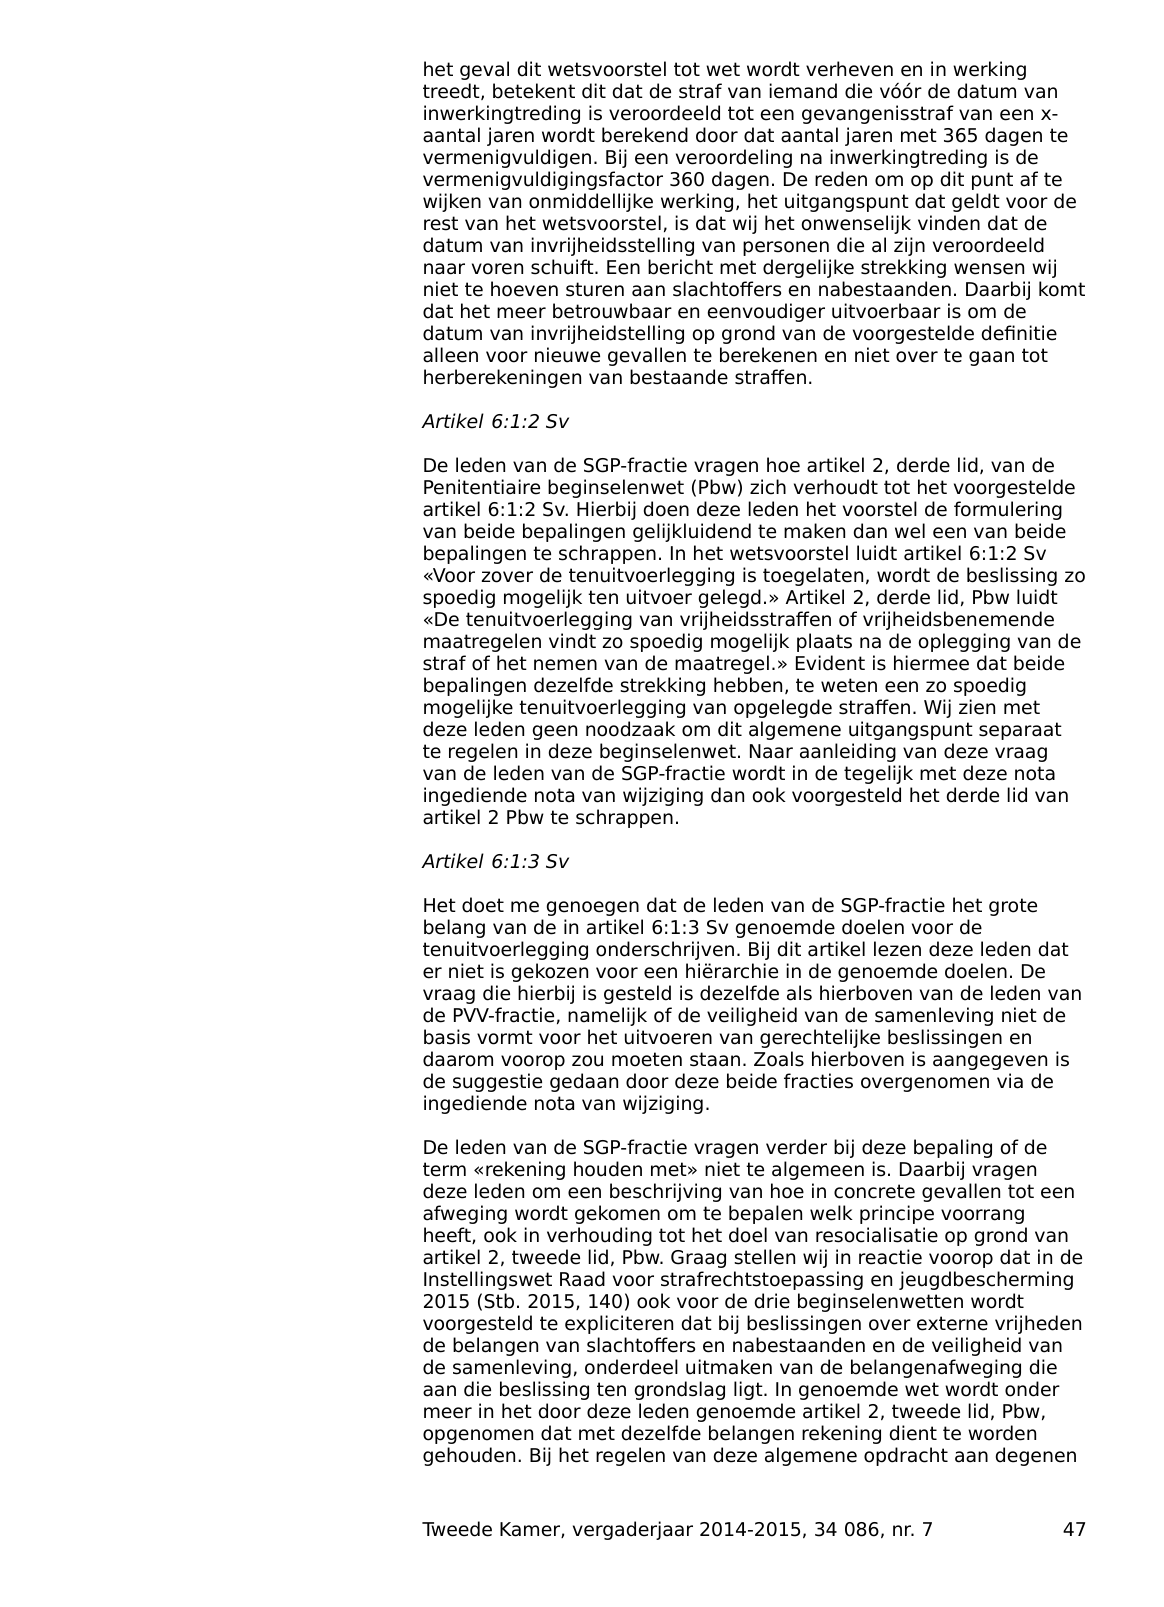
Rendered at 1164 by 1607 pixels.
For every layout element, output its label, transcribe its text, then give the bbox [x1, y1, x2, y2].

text het geval dit wetsvoorstel tot wet wordt verheven en in werking treedt, betekent dit dat de straf van iemand die vóór de datum van inwerkingtreding is veroordeeld tot een gevangenisstraf van een x-aantal jaren wordt berekend door dat aantal jaren met 365 dagen te vermenigvuldigen. Bij een veroordeling na inwerkingtreding is de vermenigvuldigingsfactor 360 dagen. De reden om op dit punt af te wijken van onmiddellijke werking, het uitgangspunt dat geldt voor de rest van het wetsvoorstel, is dat wij het onwenselijk vinden dat de datum van invrijheidsstelling van personen die al zijn veroordeeld naar voren schuift. Een bericht met dergelijke strekking wensen wij niet te hoeven sturen aan slachtoffers en nabestaanden. Daarbij komt dat het meer betrouwbaar en eenvoudiger uitvoerbaar is om de datum van invrijheidstelling op grond van de voorgestelde definitie alleen voor nieuwe gevallen te berekenen en niet over te gaan tot herberekeningen van bestaande straffen. [422, 59, 1087, 389]
subtitle Artikel 6:1:3 Sv [422, 851, 1087, 873]
text De leden van de SGP-fractie vragen hoe artikel 2, derde lid, van de Penitentiaire beginselenwet (Pbw) zich verhoudt tot het voorgestelde artikel 6:1:2 Sv. Hierbij doen deze leden het voorstel de formulering van beide bepalingen gelijkluidend te maken dan wel een van beide bepalingen te schrappen. In het wetsvoorstel luidt artikel 6:1:2 Sv «Voor zover de tenuitvoerlegging is toegelaten, wordt de beslissing zo spoedig mogelijk ten uitvoer gelegd.» Artikel 2, derde lid, Pbw luidt «De tenuitvoerlegging van vrijheidsstraffen of vrijheidsbenemende maatregelen vindt zo spoedig mogelijk plaats na de oplegging van de straf of het nemen van de maatregel.» Evident is hiermee dat beide bepalingen dezelfde strekking hebben, te weten een zo spoedig mogelijke tenuitvoerlegging van opgelegde straffen. Wij zien met deze leden geen noodzaak om dit algemene uitgangspunt separaat te regelen in deze beginselenwet. Naar aanleiding van deze vraag van de leden van de SGP-fractie wordt in de tegelijk met deze nota ingediende nota van wijziging dan ook voorgesteld het derde lid van artikel 2 Pbw te schrappen. [422, 455, 1087, 829]
text De leden van de SGP-fractie vragen verder bij deze bepaling of de term «rekening houden met» niet te algemeen is. Daarbij vragen deze leden om een beschrijving van hoe in concrete gevallen tot een afweging wordt gekomen om te bepalen welk principe voorrang heeft, ook in verhouding tot het doel van resocialisatie op grond van artikel 2, tweede lid, Pbw. Graag stellen wij in reactie voorop dat in de Instellingswet Raad voor strafrechtstoepassing en jeugdbescherming 2015 (Stb. 2015, 140) ook voor de drie beginselenwetten wordt voorgesteld te expliciteren dat bij beslissingen over externe vrijheden de belangen van slachtoffers en nabestaanden en de veiligheid van de samenleving, onderdeel uitmaken van de belangenafweging die aan die beslissing ten grondslag ligt. In genoemde wet wordt onder meer in het door deze leden genoemde artikel 2, tweede lid, Pbw, opgenomen dat met dezelfde belangen rekening dient te worden gehouden. Bij het regelen van deze algemene opdracht aan degenen [422, 1137, 1087, 1467]
subtitle Artikel 6:1:2 Sv [422, 411, 1087, 433]
text Het doet me genoegen dat de leden van de SGP-fractie het grote belang van de in artikel 6:1:3 Sv genoemde doelen voor de tenuitvoerlegging onderschrijven. Bij dit artikel lezen deze leden dat er niet is gekozen voor een hiërarchie in de genoemde doelen. De vraag die hierbij is gesteld is dezelfde als hierboven van de leden van de PVV-fractie, namelijk of de veiligheid van de samenleving niet de basis vormt voor het uitvoeren van gerechtelijke beslissingen en daarom voorop zou moeten staan. Zoals hierboven is aangegeven is de suggestie gedaan door deze beide fracties overgenomen via de ingediende nota van wijziging. [422, 895, 1087, 1115]
